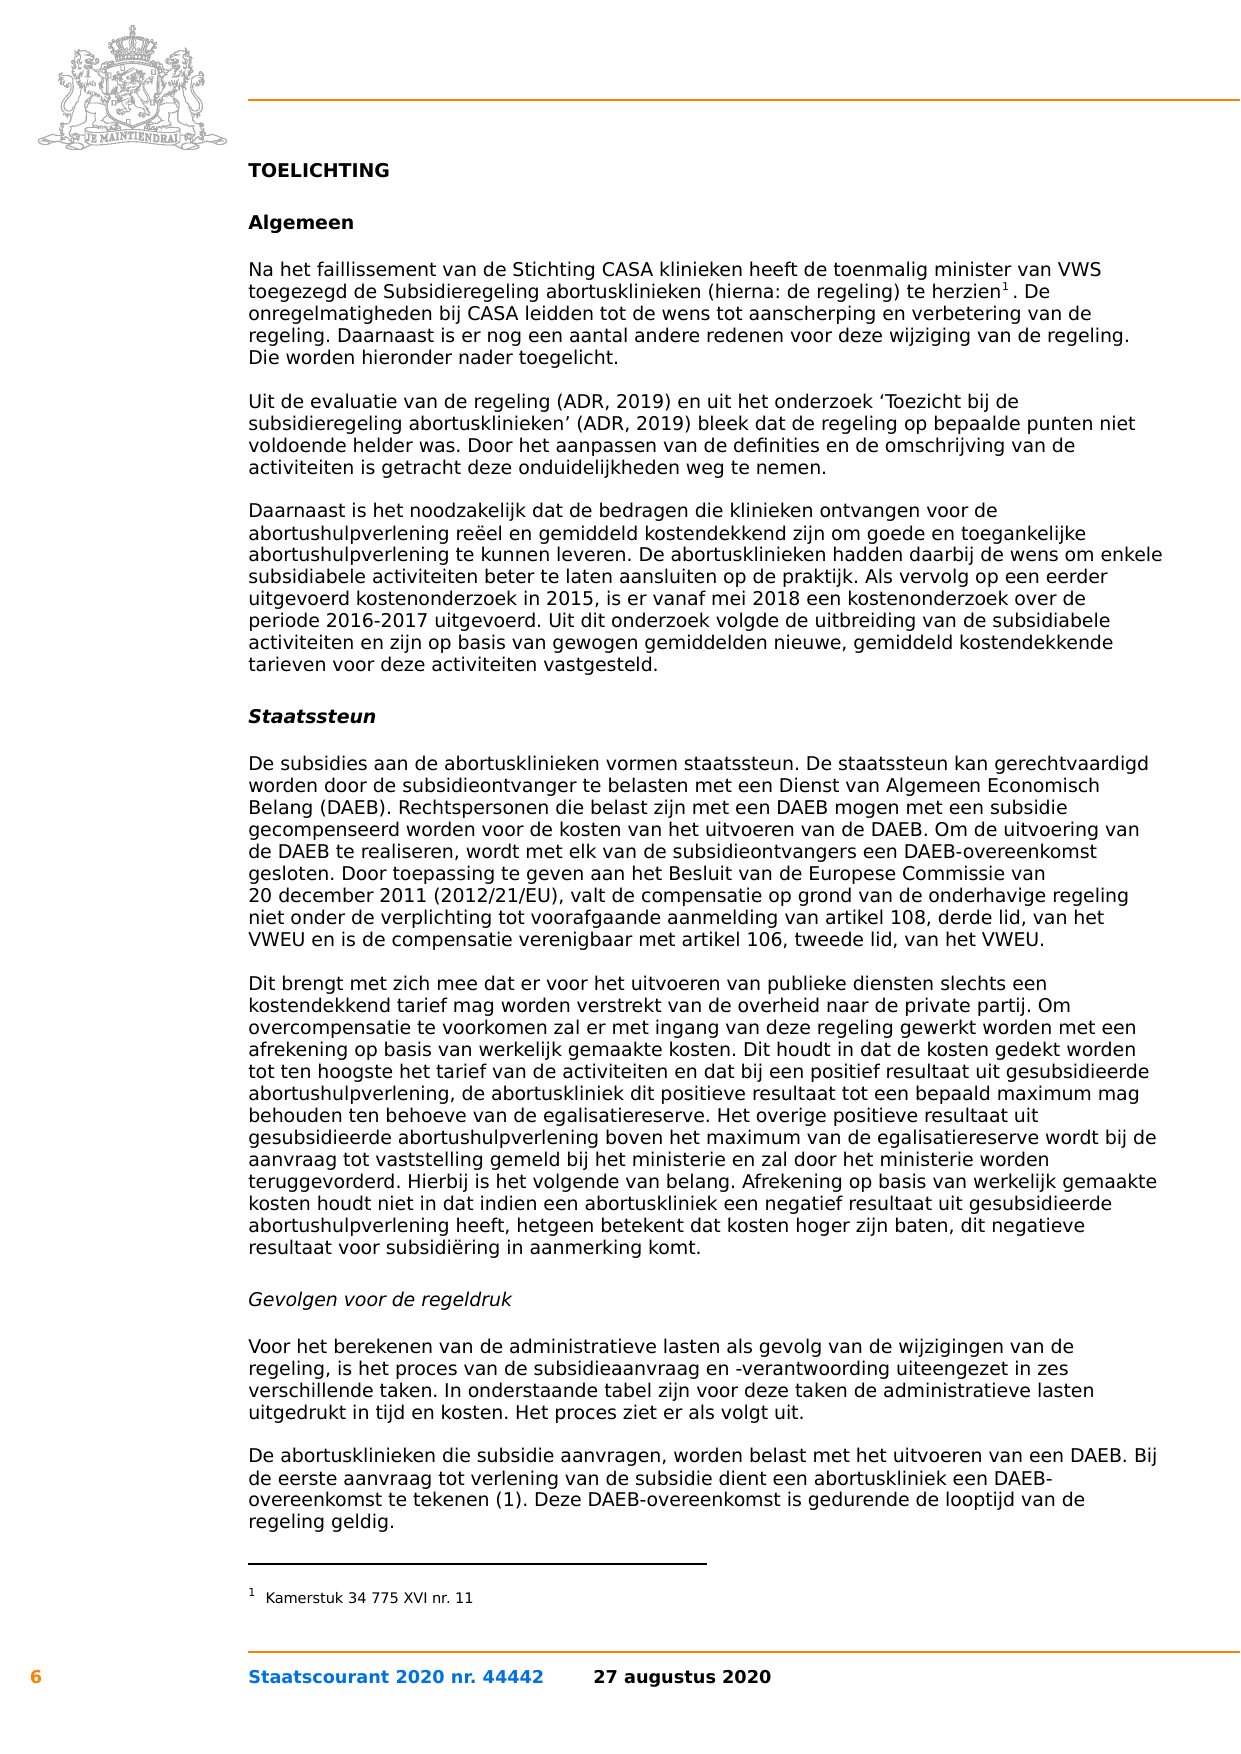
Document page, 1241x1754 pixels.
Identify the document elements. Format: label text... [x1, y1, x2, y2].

text De subsidies aan de abortusklinieken vormen staatssteun. De staatssteun kan gerechtvaardigd worden door de subsidieontvanger te belasten met een Dienst van Algemeen Economisch Belang (DAEB). Rechtspersonen die belast zijn met een DAEB mogen met een subsidie gecompenseerd worden voor de kosten van het uitvoeren van de DAEB. Om de uitvoering van de DAEB te realiseren, wordt met elk van de subsidieontvangers een DAEB-overeenkomst gesloten. Door toepassing te geven aan het Besluit van de Europese Commissie van 20 december 2011 (2012/21/EU), valt de compensatie op grond van de onderhavige regeling niet onder de verplichting tot voorafgaande aanmelding van artikel 108, derde lid, van het VWEU en is de compensatie verenigbaar met artikel 106, tweede lid, van het VWEU. [248, 753, 1163, 951]
subtitle Staatssteun [248, 706, 1163, 728]
subtitle Gevolgen voor de regeldruk [248, 1289, 1163, 1311]
text Daarnaast is het noodzakelijk dat de bedragen die klinieken ontvangen voor de abortushulpverlening reëel en gemiddeld kostendekkend zijn om goede en toegankelijke abortushulpverlening te kunnen leveren. De abortusklinieken hadden daarbij de wens om enkele subsidiabele activiteiten beter te laten aansluiten op de praktijk. Als vervolg op een eerder uitgevoerd kostenonderzoek in 2015, is er vanaf mei 2018 een kostenonderzoek over de periode 2016-2017 uitgevoerd. Uit dit onderzoek volgde de uitbreiding van de subsidiabele activiteiten en zijn op basis van gewogen gemiddelden nieuwe, gemiddeld kostendekkende tarieven voor deze activiteiten vastgesteld. [248, 500, 1163, 676]
text Na het faillissement van de Stichting CASA klinieken heeft de toenmalig minister van VWS toegezegd de Subsidieregeling abortusklinieken (hierna: de regeling) te herzien. De onregelmatigheden bij CASA leidden tot de wens tot aanscherping en verbetering van de regeling. Daarnaast is er nog een aantal andere redenen voor deze wijziging van de regeling. Die worden hieronder nader toegelicht. [248, 259, 1163, 369]
text Dit brengt met zich mee dat er voor het uitvoeren van publieke diensten slechts een kostendekkend tarief mag worden verstrekt van de overheid naar de private partij. Om overcompensatie te voorkomen zal er met ingang van deze regeling gewerkt worden met een afrekening op basis van werkelijk gemaakte kosten. Dit houdt in dat de kosten gedekt worden tot ten hoogste het tarief van de activiteiten en dat bij een positief resultaat uit gesubsidieerde abortushulpverlening, de abortuskliniek dit positieve resultaat tot een bepaald maximum mag behouden ten behoeve van de egalisatiereserve. Het overige positieve resultaat uit gesubsidieerde abortushulpverlening boven het maximum van de egalisatiereserve wordt bij de aanvraag tot vaststelling gemeld bij het ministerie en zal door het ministerie worden teruggevorderd. Hierbij is het volgende van belang. Afrekening op basis van werkelijk gemaakte kosten houdt niet in dat indien een abortuskliniek een negatief resultaat uit gesubsidieerde abortushulpverlening heeft, hetgeen betekent dat kosten hoger zijn baten, dit negatieve resultaat voor subsidiëring in aanmerking komt. [248, 973, 1163, 1259]
subtitle Algemeen [248, 212, 1163, 234]
text De abortusklinieken die subsidie aanvragen, worden belast met het uitvoeren van een DAEB. Bij de eerste aanvraag tot verlening van de subsidie dient een abortuskliniek een DAEB-overeenkomst te tekenen (1). Deze DAEB-overeenkomst is gedurende de looptijd van de regeling geldig. [248, 1445, 1163, 1533]
text Uit de evaluatie van de regeling (ADR, 2019) en uit het onderzoek ‘Toezicht bij de subsidieregeling abortusklinieken’ (ADR, 2019) bleek dat de regeling op bepaalde punten niet voldoende helder was. Door het aanpassen van de definities en de omschrijving van de activiteiten is getracht deze onduidelijkheden weg te nemen. [248, 391, 1163, 478]
text Voor het berekenen van de administratieve lasten als gevolg van de wijzigingen van de regeling, is het proces van de subsidieaanvraag en -verantwoording uiteengezet in zes verschillende taken. In onderstaande tabel zijn voor deze taken de administratieve lasten uitgedrukt in tijd en kosten. Het proces ziet er als volgt uit. [248, 1336, 1163, 1423]
text Kamerstuk 34 775 XVI nr. 11 [248, 1586, 1163, 1608]
subtitle TOELICHTING [248, 160, 1163, 182]
picture [38, 25, 227, 150]
